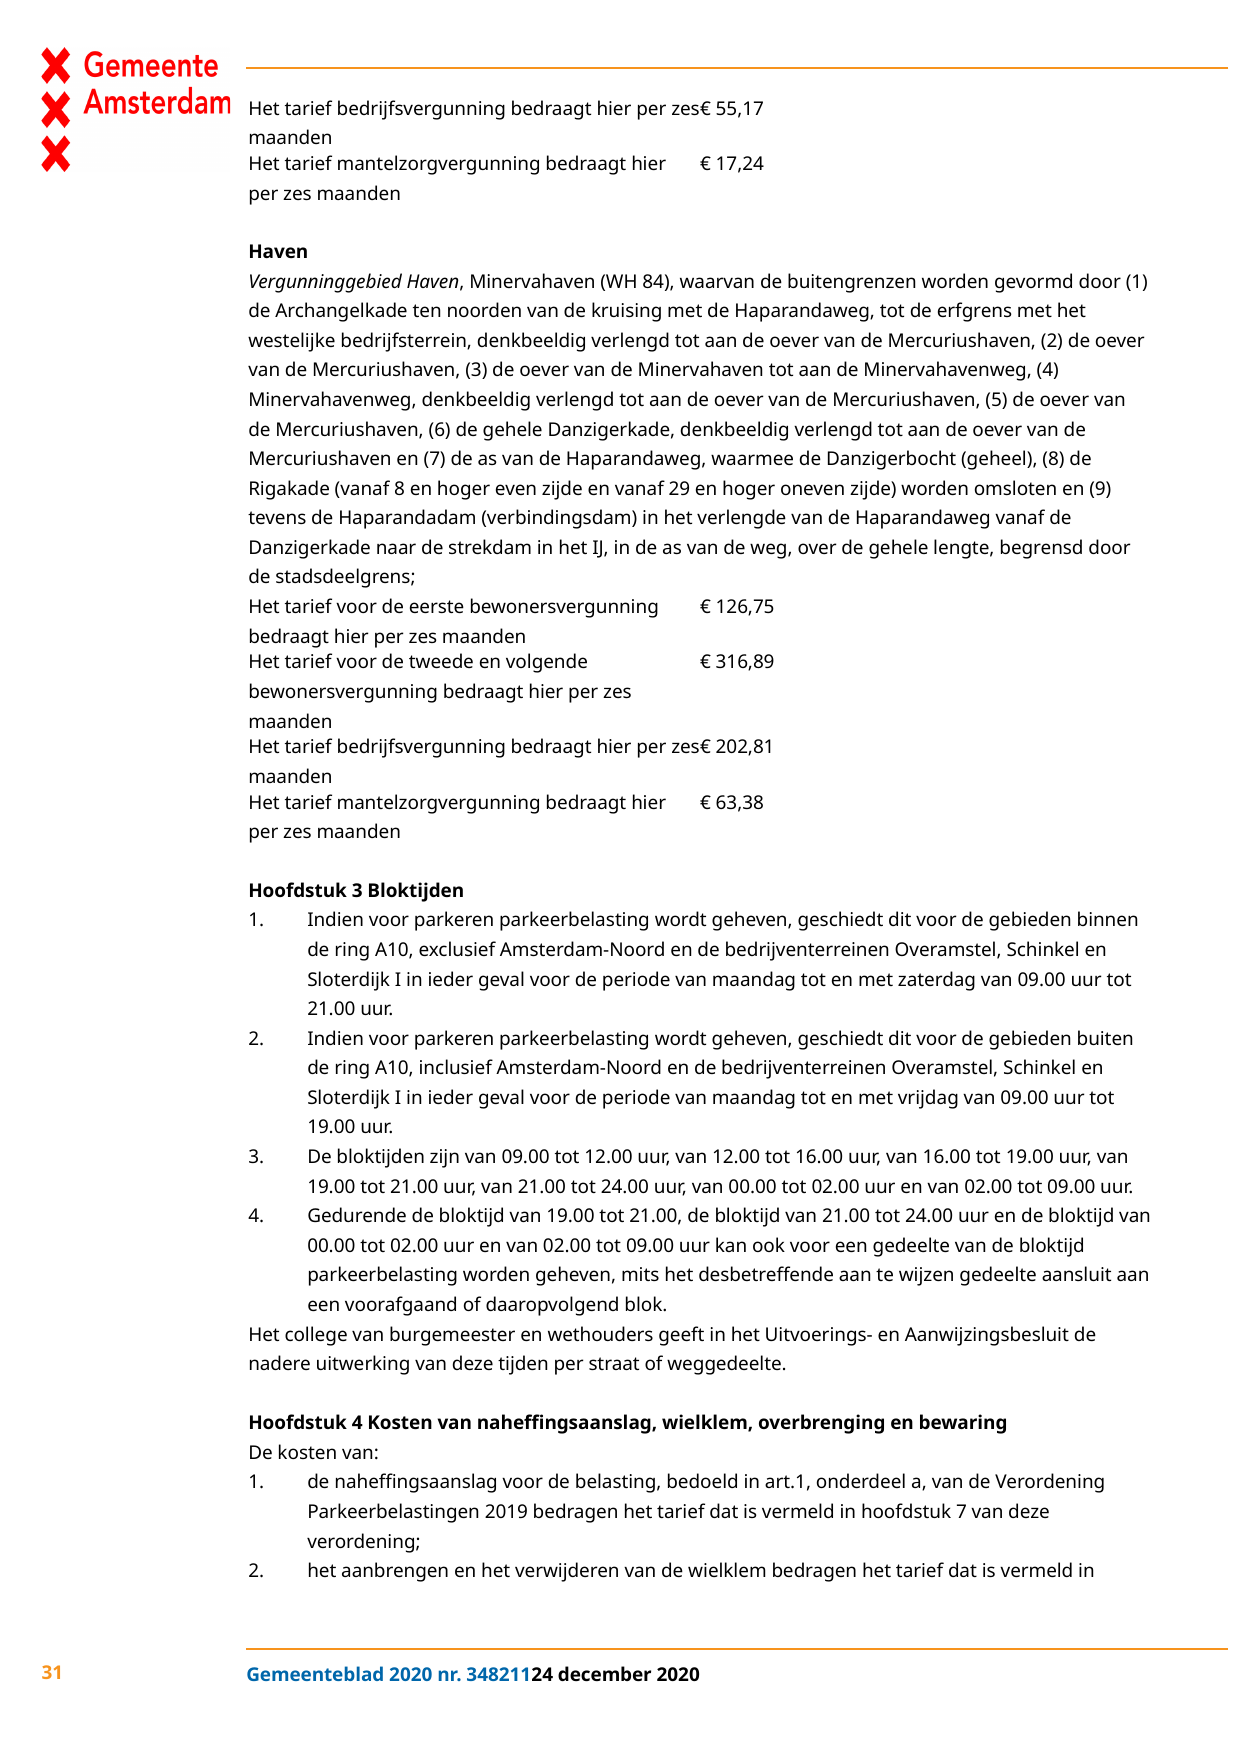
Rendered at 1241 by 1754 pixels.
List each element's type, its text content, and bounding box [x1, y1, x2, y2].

table_cell € 316,89 [700, 649, 1152, 733]
table_cell € 63,38 [700, 789, 1152, 844]
picture [41, 47, 231, 172]
list De bloktijden zijn van 09.00 tot 12.00 uur, van 12.00 tot 16.00 uur, van 16.00 tot 19.00 uur, van 19.00 tot 21.00 uur, van 21.00 tot 24.00 uur, van 00.00 tot 02.00 uur en van 02.00 tot 09.00 uur. [248, 1143, 1152, 1198]
table_cell Het tarief bedrijfsvergunning bedraagt hier per zes maanden [248, 734, 700, 789]
text Haven [248, 238, 1152, 264]
text Hoofdstuk 4 Kosten van naheffingsaanslag, wielklem, overbrenging en bewaring [248, 1409, 1152, 1435]
list Gedurende de bloktijd van 19.00 tot 21.00, de bloktijd van 21.00 tot 24.00 uur en de bloktijd van 00.00 tot 02.00 uur en van 02.00 tot 09.00 uur kan ook voor een gedeelte van de bloktijd parkeerbelasting worden geheven, mits het desbetreffende aan te wijzen gedeelte aansluit aan een voorafgaand of daaropvolgend blok. [248, 1202, 1152, 1317]
text Vergunninggebied Haven, Minervahaven (WH 84), waarvan de buitengrenzen worden gevormd door (1) de Archangelkade ten noorden van de kruising met de Haparandaweg, tot de erfgrens met het westelijke bedrijfsterrein, denkbeeldig verlengd tot aan de oever van de Mercuriushaven, (2) de oever van de Mercuriushaven, (3) de oever van de Minervahaven tot aan de Minervahavenweg, (4) Minervahavenweg, denkbeeldig verlengd tot aan de oever van de Mercuriushaven, (5) de oever van de Mercuriushaven, (6) de gehele Danzigerkade, denkbeeldig verlengd tot aan de oever van de Mercuriushaven en (7) de as van de Haparandaweg, waarmee de Danzigerbocht (geheel), (8) de Rigakade (vanaf 8 en hoger even zijde en vanaf 29 en hoger oneven zijde) worden omsloten en (9) tevens de Haparandadam (verbindingsdam) in het verlengde van de Haparandaweg vanaf de Danzigerkade naar de strekdam in het IJ, in de as van de weg, over de gehele lengte, begrensd door de stadsdeelgrens; [248, 268, 1152, 589]
table_cell Het tarief mantelzorgvergunning bedraagt hier per zes maanden [248, 150, 700, 205]
table_header € 126,75 [700, 593, 1152, 649]
table_cell Het tarief bedrijfsvergunning bedraagt hier per zes maanden [248, 95, 700, 150]
list Indien voor parkeren parkeerbelasting wordt geheven, geschiedt dit voor de gebieden buiten de ring A10, inclusief Amsterdam-Noord en de bedrijventerreinen Overamstel, Schinkel en Sloterdijk I in ieder geval voor de periode van maandag tot en met vrijdag van 09.00 uur tot 19.00 uur. [248, 1025, 1152, 1139]
table_cell € 17,24 [700, 150, 1152, 205]
text De kosten van: [248, 1439, 1152, 1465]
table_cell € 55,17 [700, 95, 1152, 150]
list het aanbrengen en het verwijderen van de wielklem bedragen het tarief dat is vermeld in [248, 1557, 1152, 1583]
list Indien voor parkeren parkeerbelasting wordt geheven, geschiedt dit voor de gebieden binnen de ring A10, exclusief Amsterdam-Noord en de bedrijventerreinen Overamstel, Schinkel en Sloterdijk I in ieder geval voor de periode van maandag tot en met zaterdag van 09.00 uur tot 21.00 uur. [248, 907, 1152, 1021]
list de naheffingsaanslag voor de belasting, bedoeld in art.1, onderdeel a, van de Verordening Parkeerbelastingen 2019 bedragen het tarief dat is vermeld in hoofdstuk 7 van deze verordening; [248, 1469, 1152, 1553]
table_cell Het tarief voor de tweede en volgende bewonersvergunning bedraagt hier per zes maanden [248, 649, 700, 733]
text Het college van burgemeester en wethouders geeft in het Uitvoerings- en Aanwijzingsbesluit de nadere uitwerking van deze tijden per straat of weggedeelte. [248, 1321, 1152, 1376]
table_header Het tarief voor de eerste bewonersvergunning bedraagt hier per zes maanden [248, 593, 700, 649]
table_cell € 202,81 [700, 734, 1152, 789]
text Hoofdstuk 3 Bloktijden [248, 877, 1152, 903]
table_cell Het tarief mantelzorgvergunning bedraagt hier per zes maanden [248, 789, 700, 844]
